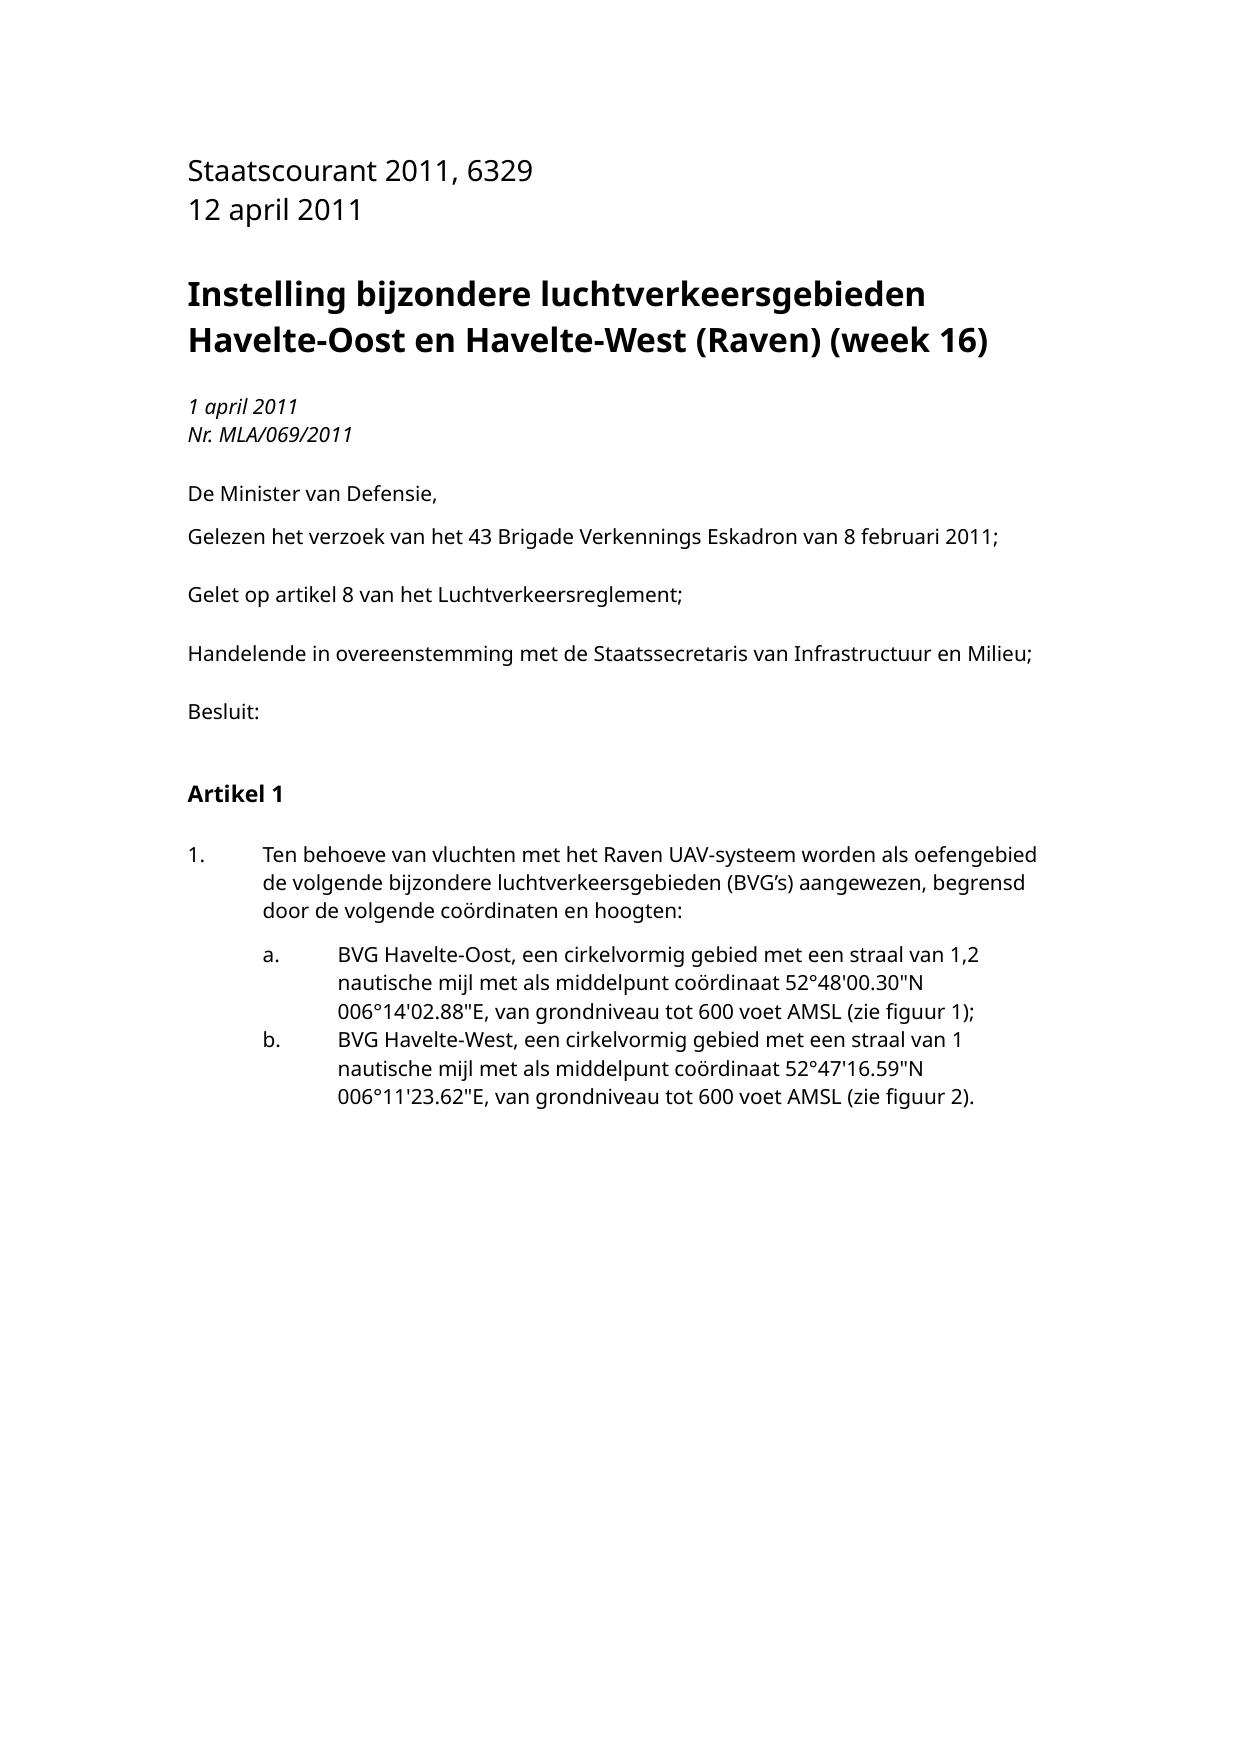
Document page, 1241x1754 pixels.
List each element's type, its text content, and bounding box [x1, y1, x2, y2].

text Nr. MLA/069/2011 [187, 420, 1053, 449]
text Besluit: [187, 697, 1053, 726]
text De Minister van Defensie, [187, 479, 1053, 507]
text Staatscourant 2011, 6329 [187, 150, 1053, 190]
text Gelezen het verzoek van het 43 Brigade Verkennings Eskadron van 8 februari 2011; [187, 522, 1053, 551]
text Gelet op artikel 8 van het Luchtverkeersreglement; [187, 581, 1053, 609]
text 12 april 2011 [187, 190, 1053, 229]
subtitle Artikel 1 [187, 778, 1053, 810]
text Handelende in overeenstemming met de Staatssecretaris van Infrastructuur en Milieu; [187, 639, 1053, 667]
subtitle Instelling bijzondere luchtverkeersgebieden Havelte-Oost en Havelte-West (Raven) (week 16) [187, 271, 1053, 362]
list Ten behoeve van vluchten met het Raven UAV-systeem worden als oefengebied de volgende bijzondere luchtverkeersgebieden (BVG’s) aangewezen, begrensd door de volgende coördinaten en hoogten: [187, 840, 1053, 925]
text 1 april 2011 [187, 392, 1053, 420]
list BVG Havelte-West, een cirkelvormig gebied met een straal van 1 nautische mijl met als middelpunt coördinaat 52°47'16.59"N 006°11'23.62"E, van grondniveau tot 600 voet AMSL (zie figuur 2). [262, 1025, 1053, 1111]
list BVG Havelte-Oost, een cirkelvormig gebied met een straal van 1,2 nautische mijl met als middelpunt coördinaat 52°48'00.30"N 006°14'02.88"E, van grondniveau tot 600 voet AMSL (zie figuur 1); [262, 940, 1053, 1025]
